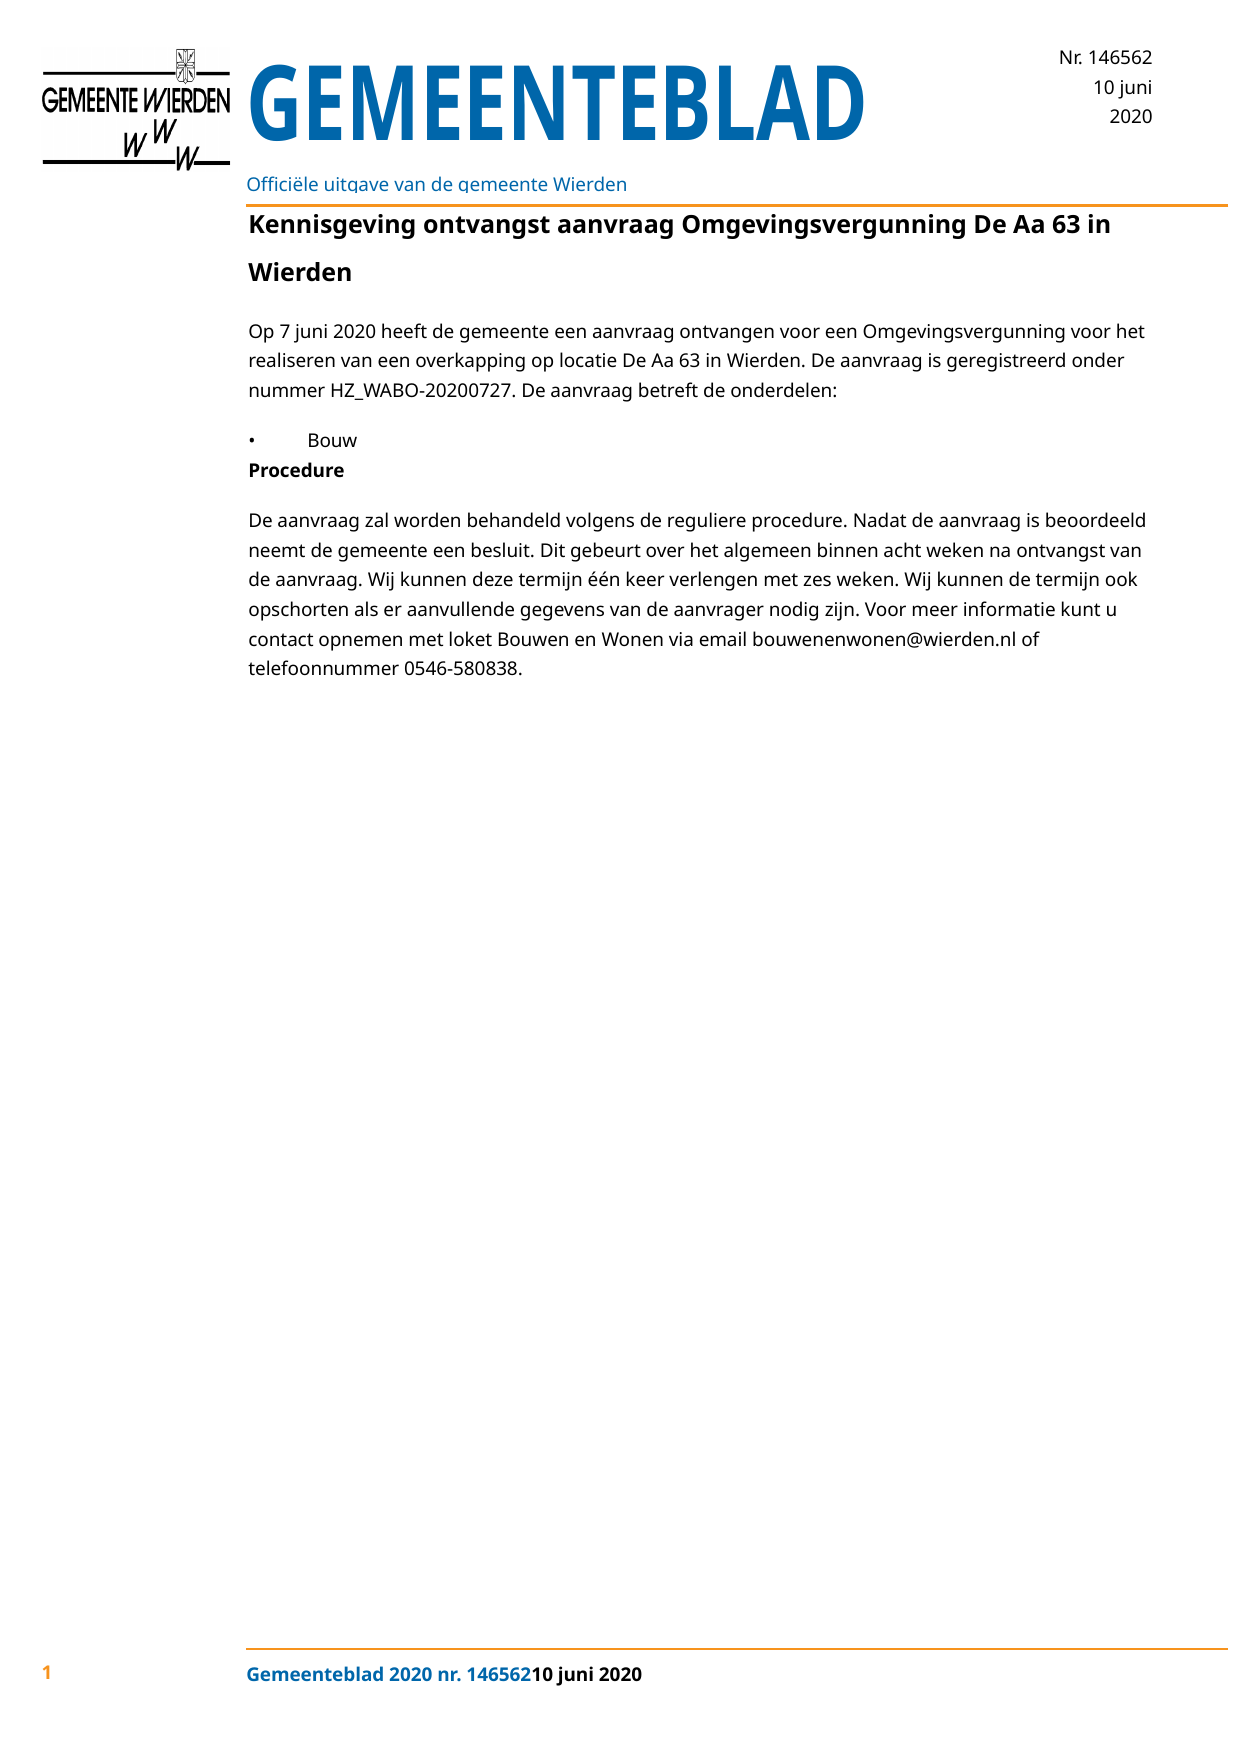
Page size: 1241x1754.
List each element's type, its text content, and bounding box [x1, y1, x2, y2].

text Kennisgeving ontvangst aanvraag Omgevingsvergunning De Aa 63 in Wierden [248, 207, 1152, 288]
picture [41, 47, 231, 172]
text Procedure [248, 457, 1152, 483]
list Bouw [248, 427, 1152, 453]
text Op 7 juni 2020 heeft de gemeente een aanvraag ontvangen voor een Omgevingsvergunning voor het realiseren van een overkapping op locatie De Aa 63 in Wierden. De aanvraag is geregistreerd onder nummer HZ_WABO-20200727. De aanvraag betreft de onderdelen: [248, 318, 1152, 403]
text De aanvraag zal worden behandeld volgens de reguliere procedure. Nadat de aanvraag is beoordeeld neemt de gemeente een besluit. Dit gebeurt over het algemeen binnen acht weken na ontvangst van de aanvraag. Wij kunnen deze termijn één keer verlengen met zes weken. Wij kunnen de termijn ook opschorten als er aanvullende gegevens van de aanvrager nodig zijn. Voor meer informatie kunt u contact opnemen met loket Bouwen en Wonen via email bouwenenwonen@wierden.nl of telefoonnummer 0546-580838. [248, 507, 1152, 681]
